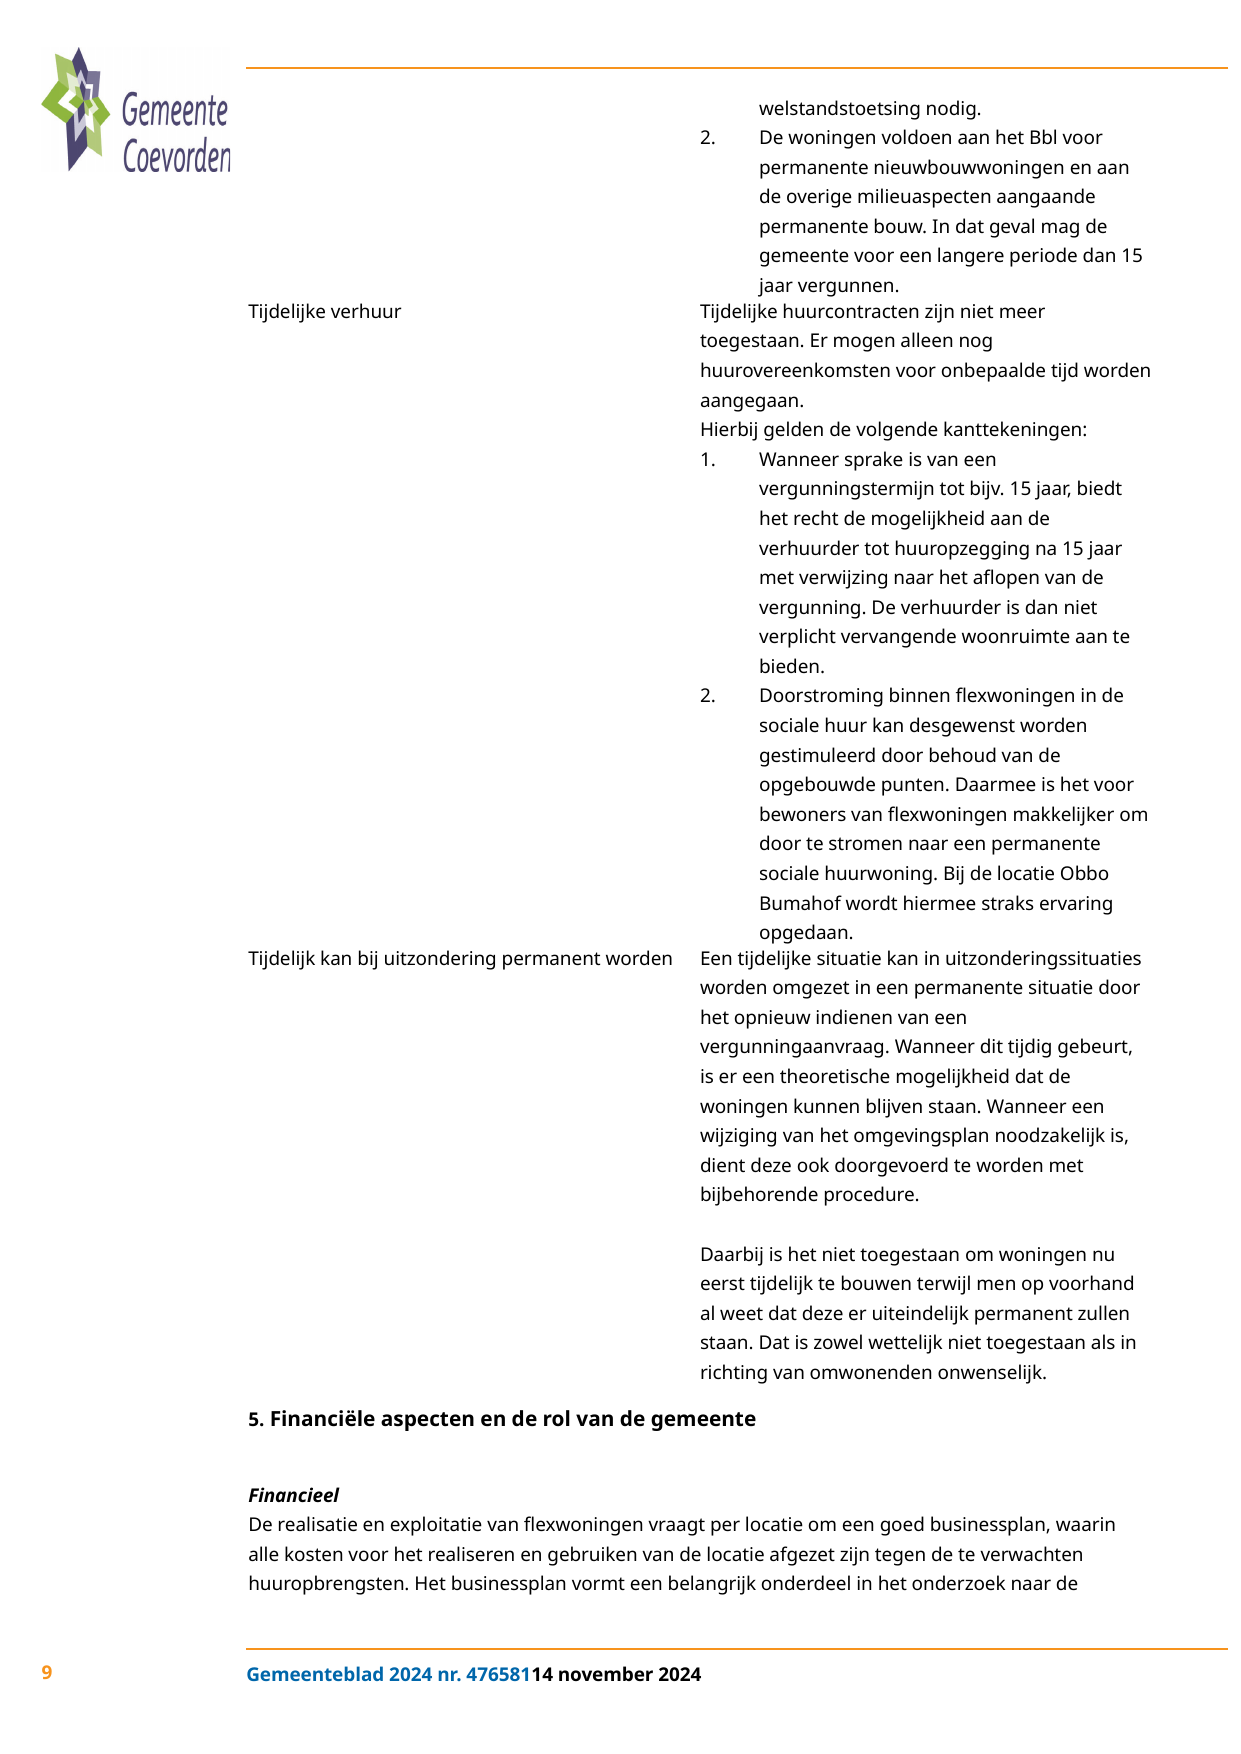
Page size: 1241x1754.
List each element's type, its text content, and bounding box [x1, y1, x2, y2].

table_cell welstandstoetsing nodig. De woningen voldoen aan het Bbl voor permanente nieuwbouwwoningen en aan de overige milieuaspecten aangaande permanente bouw. In dat geval mag de gemeente voor een langere periode dan 15 jaar vergunnen. [700, 95, 1152, 298]
table_cell [248, 95, 700, 298]
text 5. Financiële aspecten en de rol van de gemeente [248, 1404, 1152, 1433]
table_cell Tijdelijke verhuur [248, 298, 700, 945]
table_cell Een tijdelijke situatie kan in uitzonderingssituaties worden omgezet in een permanente situatie door het opnieuw indienen van een vergunningaanvraag. Wanneer dit tijdig gebeurt, is er een theoretische mogelijkheid dat de woningen kunnen blijven staan. Wanneer een wijziging van het omgevingsplan noodzakelijk is, dient deze ook doorgevoerd te worden met bijbehorende procedure. Daarbij is het niet toegestaan om woningen nu eerst tijdelijk te bouwen terwijl men op voorhand al weet dat deze er uiteindelijk permanent zullen staan. Dat is zowel wettelijk niet toegestaan als in richting van omwonenden onwenselijk. [700, 945, 1152, 1385]
table_cell Tijdelijke huurcontracten zijn niet meer toegestaan. Er mogen alleen nog huurovereenkomsten voor onbepaalde tijd worden aangegaan. Hierbij gelden de volgende kanttekeningen: Wanneer sprake is van een vergunningstermijn tot bijv. 15 jaar, biedt het recht de mogelijkheid aan de verhuurder tot huuropzegging na 15 jaar met verwijzing naar het aflopen van de vergunning. De verhuurder is dan niet verplicht vervangende woonruimte aan te bieden. Doorstroming binnen flexwoningen in de sociale huur kan desgewenst worden gestimuleerd door behoud van de opgebouwde punten. Daarmee is het voor bewoners van flexwoningen makkelijker om door te stromen naar een permanente sociale huurwoning. Bij de locatie Obbo Bumahof wordt hiermee straks ervaring opgedaan. [700, 298, 1152, 945]
picture [41, 47, 231, 172]
table_cell Tijdelijk kan bij uitzondering permanent worden [248, 945, 700, 1385]
text Financieel [248, 1482, 1152, 1508]
text De realisatie en exploitatie van flexwoningen vraagt per locatie om een goed businessplan, waarin alle kosten voor het realiseren en gebruiken van de locatie afgezet zijn tegen de te verwachten huuropbrengsten. Het businessplan vormt een belangrijk onderdeel in het onderzoek naar de [248, 1511, 1152, 1596]
